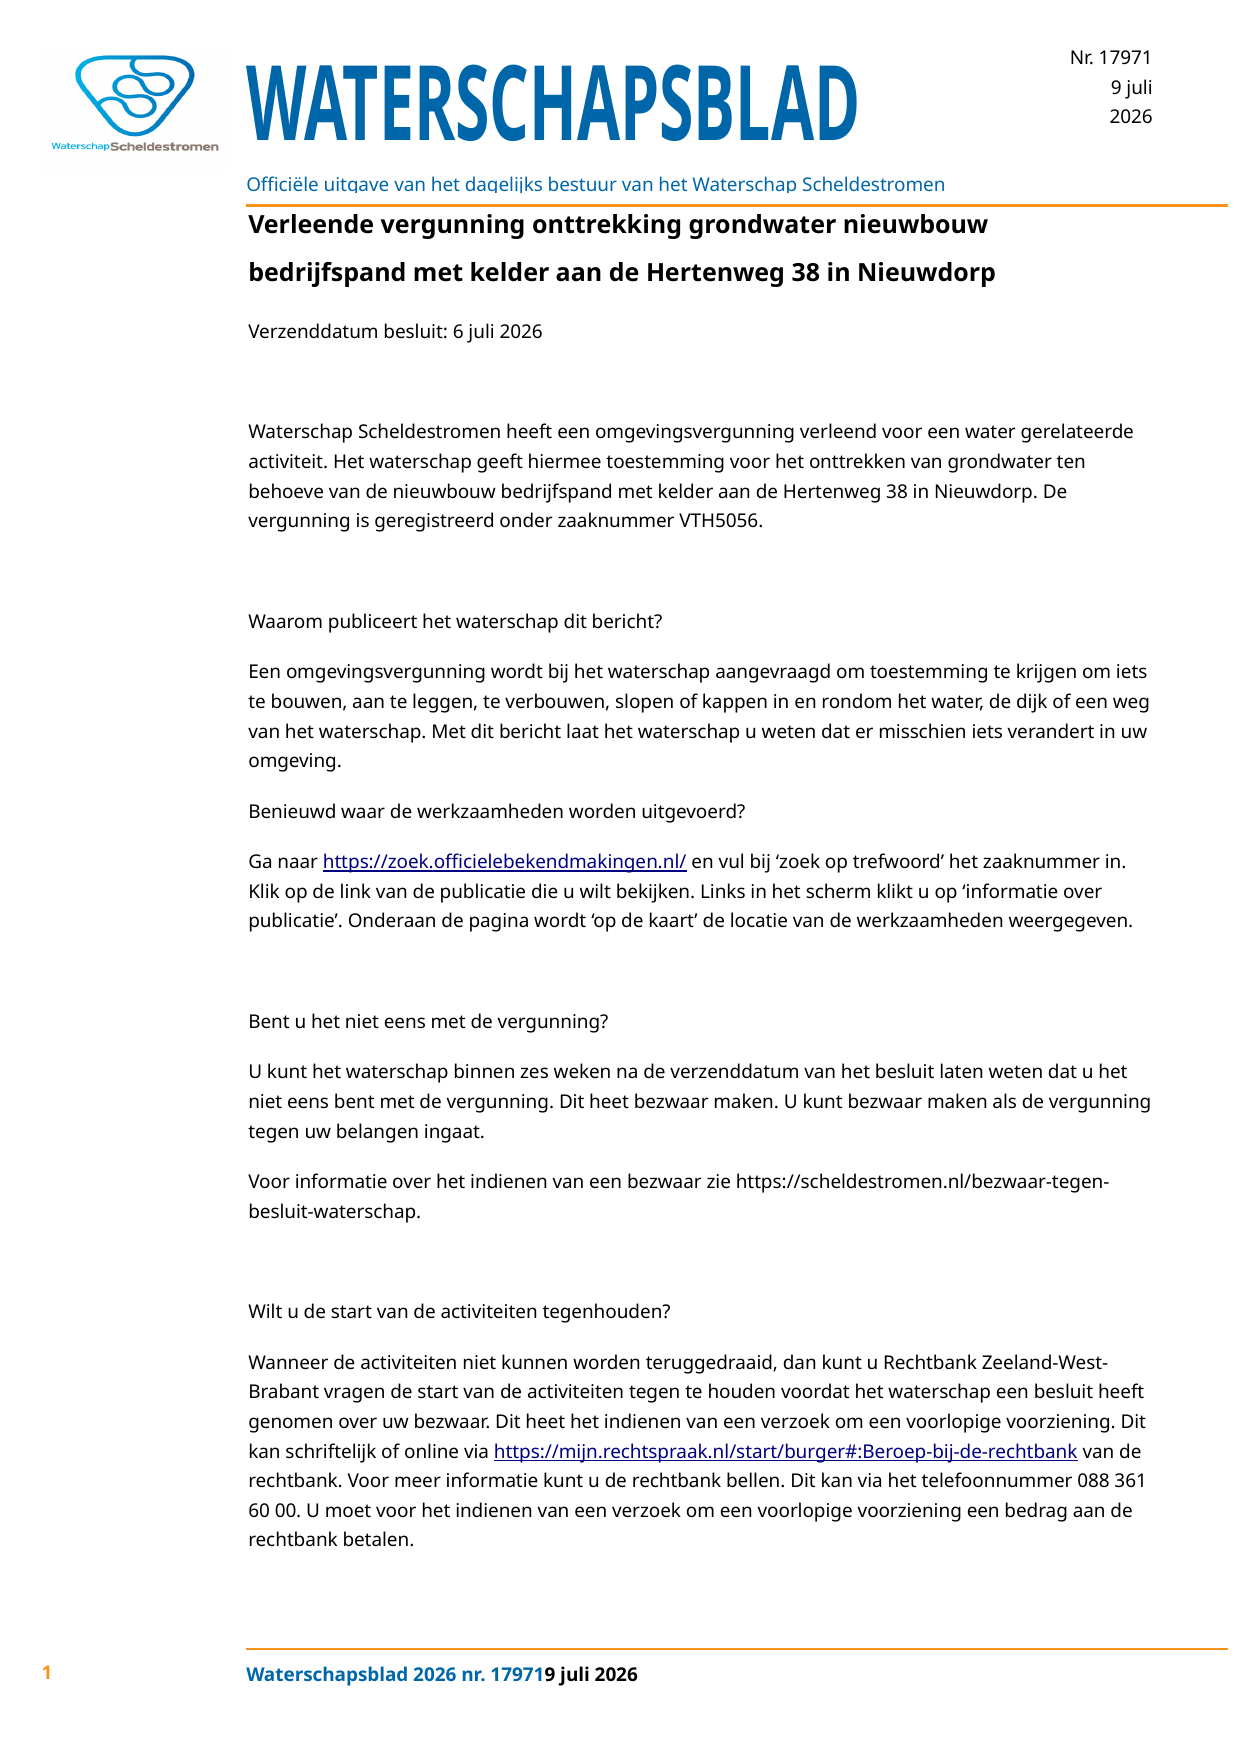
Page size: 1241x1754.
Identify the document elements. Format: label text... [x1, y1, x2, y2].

text Verzenddatum besluit: 6 juli 2026 [248, 318, 1152, 344]
text U kunt het waterschap binnen zes weken na de verzenddatum van het besluit laten weten dat u het niet eens bent met de vergunning. Dit heet bezwaar maken. U kunt bezwaar maken als de vergunning tegen uw belangen ingaat. [248, 1059, 1152, 1144]
text Wilt u de start van de activiteiten tegenhouden? [248, 1299, 1152, 1324]
picture [41, 47, 231, 172]
text Voor informatie over het indienen van een bezwaar zie https://scheldestromen.nl/bezwaar-tegen-besluit-waterschap. [248, 1168, 1152, 1224]
text Verleende vergunning onttrekking grondwater nieuwbouw bedrijfspand met kelder aan de Hertenweg 38 in Nieuwdorp [248, 207, 1152, 288]
text Wanneer de activiteiten niet kunnen worden teruggedraaid, dan kunt u Rechtbank Zeeland-West-Brabant vragen de start van de activiteiten tegen te houden voordat het waterschap een besluit heeft genomen over uw bezwaar. Dit heet het indienen van een verzoek om een voorlopige voorziening. Dit kan schriftelijk of online via https://mijn.rechtspraak.nl/start/burger#:Beroep-bij-de-rechtbank van de rechtbank. Voor meer informatie kunt u de rechtbank bellen. Dit kan via het telefoonnummer 088 361 60 00. U moet voor het indienen van een verzoek om een voorlopige voorziening een bedrag aan de rechtbank betalen. [248, 1349, 1152, 1552]
text Waterschap Scheldestromen heeft een omgevingsvergunning verleend voor een water gerelateerde activiteit. Het waterschap geeft hiermee toestemming voor het onttrekken van grondwater ten behoeve van de nieuwbouw bedrijfspand met kelder aan de Hertenweg 38 in Nieuwdorp. De vergunning is geregistreerd onder zaaknummer VTH5056. [248, 419, 1152, 533]
text Bent u het niet eens met de vergunning? [248, 1008, 1152, 1034]
text Benieuwd waar de werkzaamheden worden uitgevoerd? [248, 798, 1152, 824]
text Een omgevingsvergunning wordt bij het waterschap aangevraagd om toestemming te krijgen om iets te bouwen, aan te leggen, te verbouwen, slopen of kappen in en rondom het water, de dijk of een weg van het waterschap. Met dit bericht laat het waterschap u weten dat er misschien iets verandert in uw omgeving. [248, 659, 1152, 773]
text Waarom publiceert het waterschap dit bericht? [248, 608, 1152, 634]
text Ga naar https://zoek.officielebekendmakingen.nl/ en vul bij ‘zoek op trefwoord’ het zaaknummer in. Klik op de link van de publicatie die u wilt bekijken. Links in het scherm klikt u op ‘informatie over publicatie’. Onderaan de pagina wordt ‘op de kaart’ de locatie van de werkzaamheden weergegeven. [248, 848, 1152, 933]
